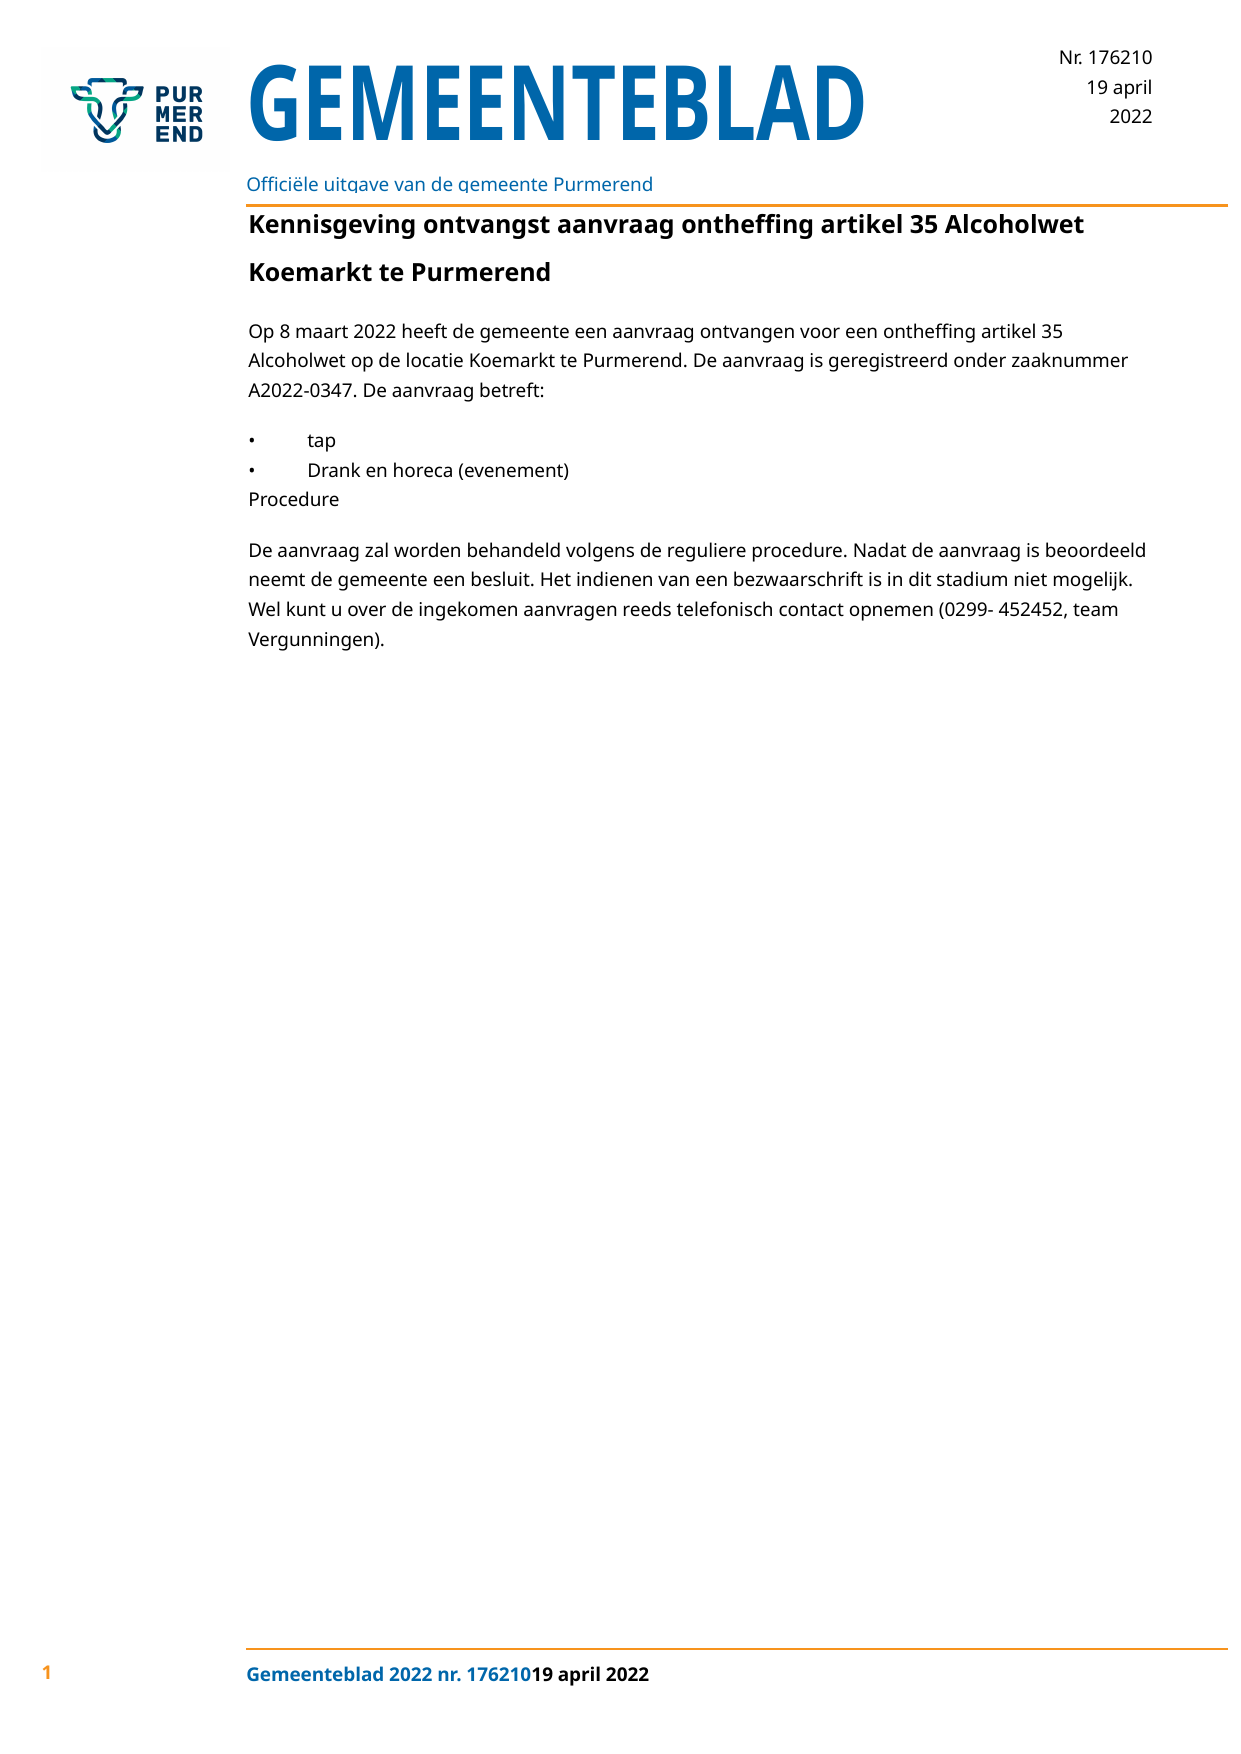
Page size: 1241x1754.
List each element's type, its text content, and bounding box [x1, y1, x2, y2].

picture [41, 47, 231, 172]
text Op 8 maart 2022 heeft de gemeente een aanvraag ontvangen voor een ontheffing artikel 35 Alcoholwet op de locatie Koemarkt te Purmerend. De aanvraag is geregistreerd onder zaaknummer A2022-0347. De aanvraag betreft: [248, 318, 1152, 403]
list Drank en horeca (evenement) [248, 457, 1152, 483]
text Procedure [248, 487, 1152, 512]
text De aanvraag zal worden behandeld volgens de reguliere procedure. Nadat de aanvraag is beoordeeld neemt de gemeente een besluit. Het indienen van een bezwaarschrift is in dit stadium niet mogelijk. Wel kunt u over de ingekomen aanvragen reeds telefonisch contact opnemen (0299- 452452, team Vergunningen). [248, 537, 1152, 652]
list tap [248, 427, 1152, 453]
text Kennisgeving ontvangst aanvraag ontheffing artikel 35 Alcoholwet Koemarkt te Purmerend [248, 207, 1152, 288]
